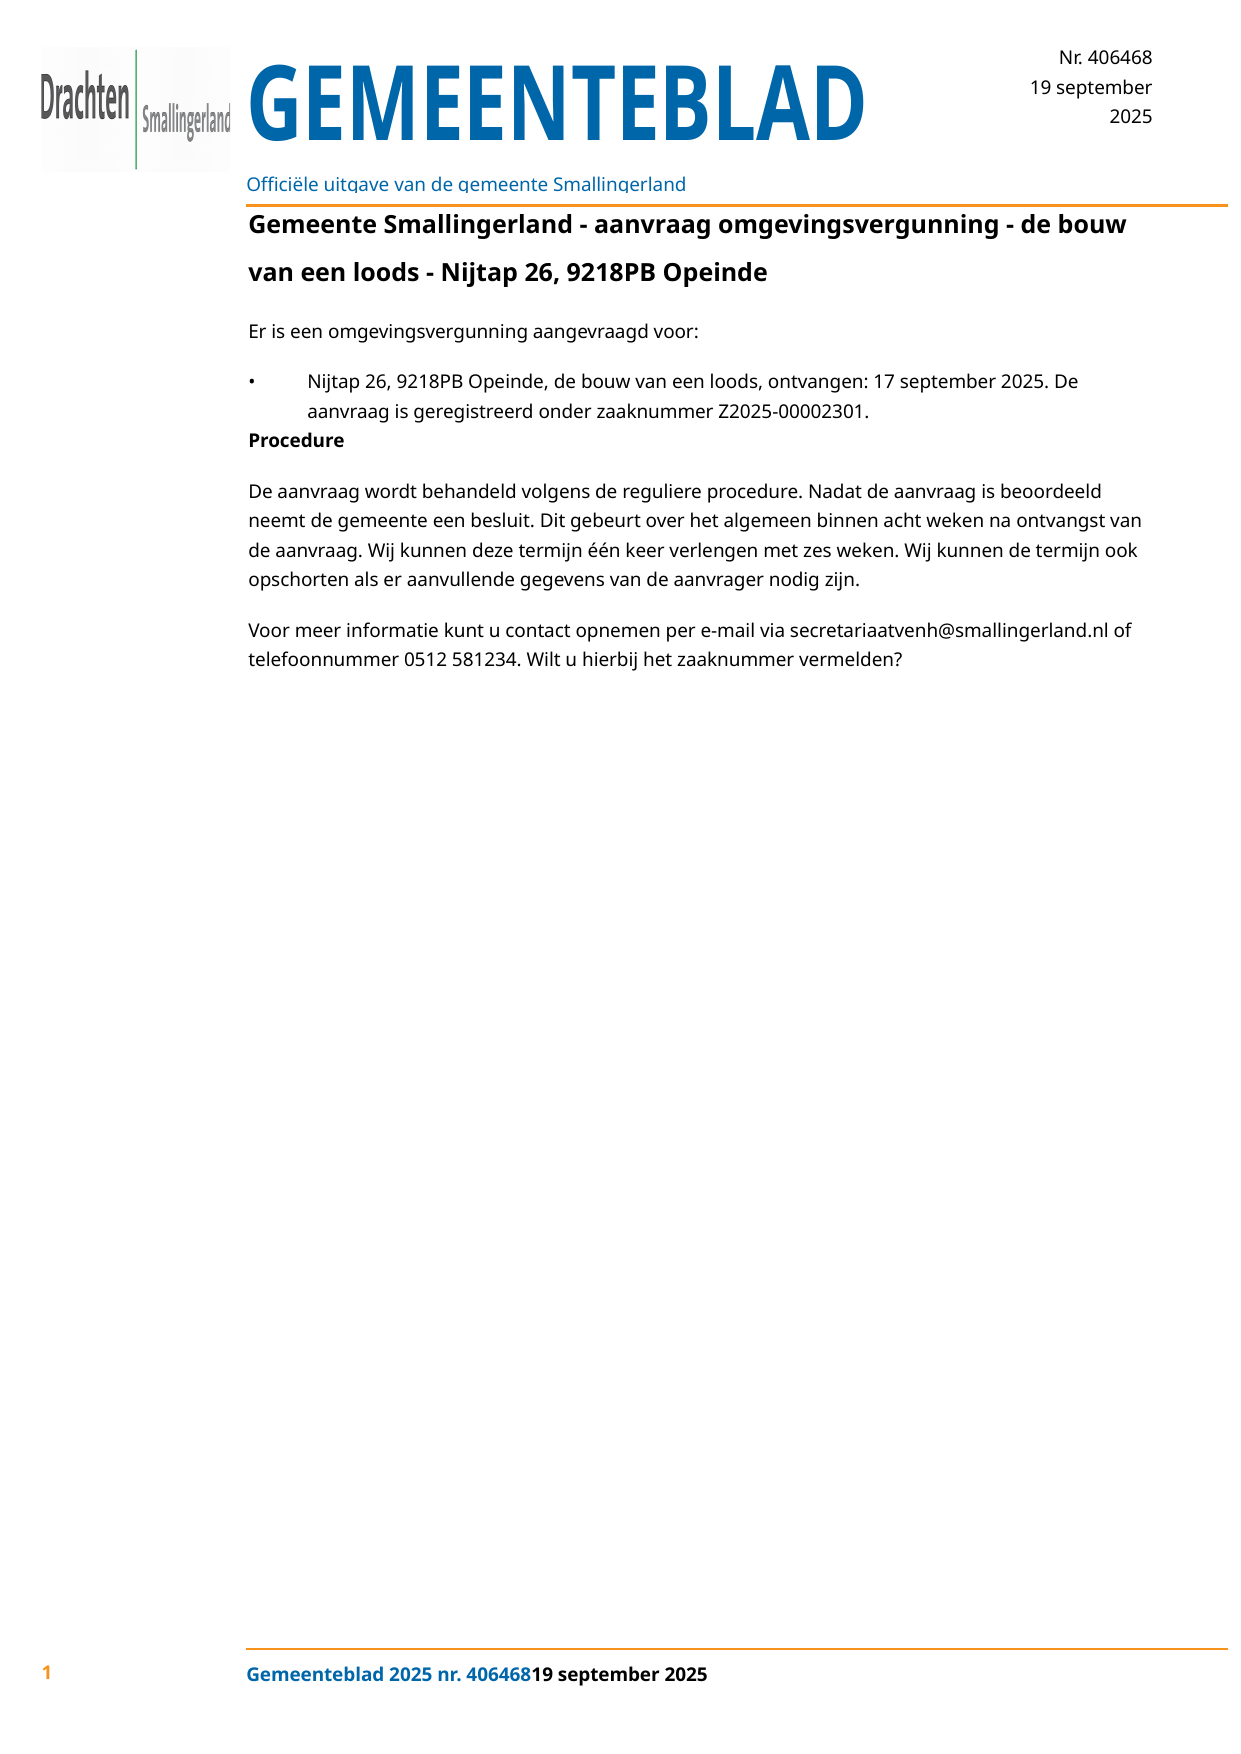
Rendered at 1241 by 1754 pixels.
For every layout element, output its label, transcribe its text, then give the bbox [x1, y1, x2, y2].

text Gemeente Smallingerland - aanvraag omgevingsvergunning - de bouw van een loods - Nijtap 26, 9218PB Opeinde [248, 207, 1152, 288]
text Procedure [248, 427, 1152, 453]
list Nijtap 26, 9218PB Opeinde, de bouw van een loods, ontvangen: 17 september 2025. De aanvraag is geregistreerd onder zaaknummer Z2025-00002301. [248, 368, 1152, 424]
text Voor meer informatie kunt u contact opnemen per e-mail via secretariaatvenh@smallingerland.nl of telefoonnummer 0512 581234. Wilt u hierbij het zaaknummer vermelden? [248, 617, 1152, 672]
text Er is een omgevingsvergunning aangevraagd voor: [248, 318, 1152, 344]
picture [41, 47, 231, 172]
text De aanvraag wordt behandeld volgens de reguliere procedure. Nadat de aanvraag is beoordeeld neemt de gemeente een besluit. Dit gebeurt over het algemeen binnen acht weken na ontvangst van de aanvraag. Wij kunnen deze termijn één keer verlengen met zes weken. Wij kunnen de termijn ook opschorten als er aanvullende gegevens van de aanvrager nodig zijn. [248, 478, 1152, 592]
